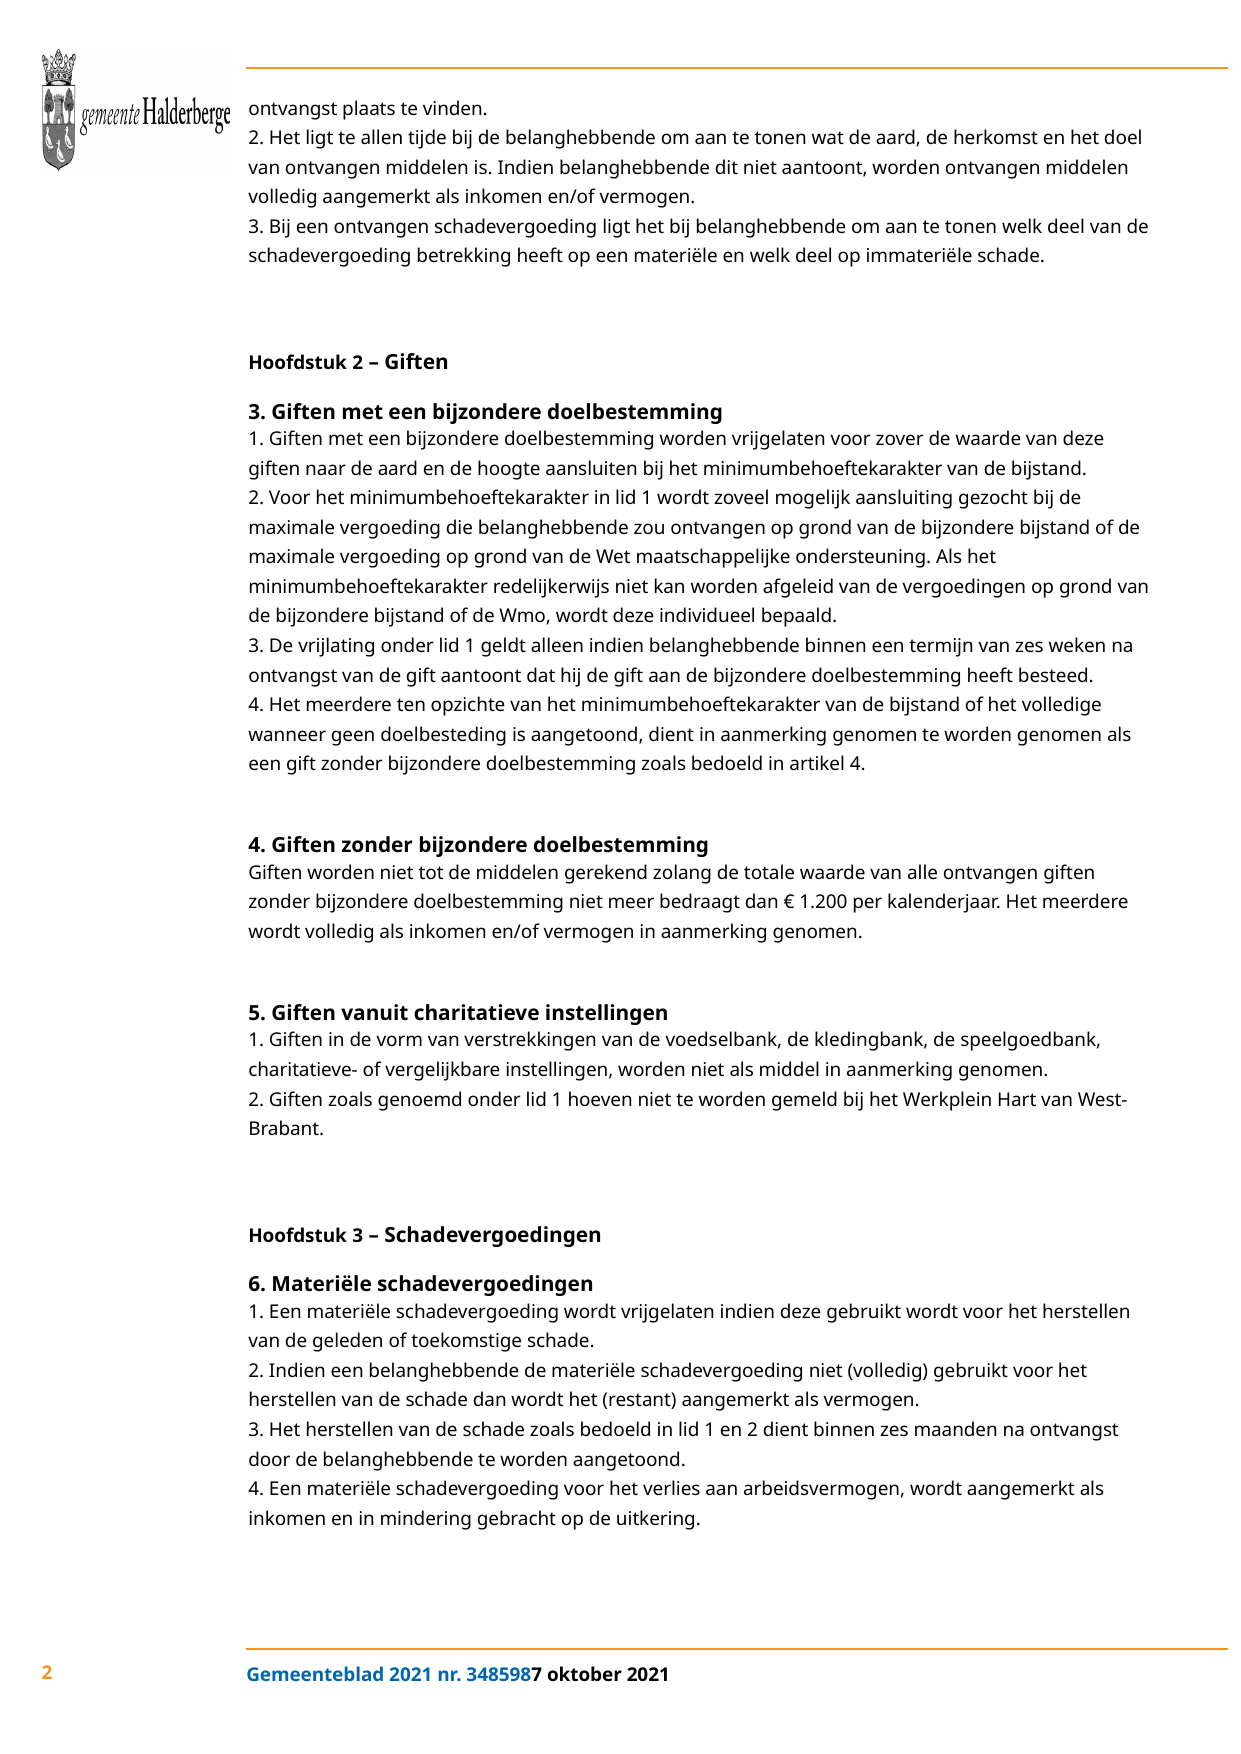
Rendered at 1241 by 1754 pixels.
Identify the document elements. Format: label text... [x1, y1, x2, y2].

text Hoofdstuk 2 – Giften [248, 347, 1152, 376]
text 3. Bij een ontvangen schadevergoeding ligt het bij belanghebbende om aan te tonen welk deel van de schadevergoeding betrekking heeft op een materiële en welk deel op immateriële schade. [248, 213, 1152, 268]
text Giften worden niet tot de middelen gerekend zolang de totale waarde van alle ontvangen giften zonder bijzondere doelbestemming niet meer bedraagt dan € 1.200 per kalenderjaar. Het meerdere wordt volledig als inkomen en/of vermogen in aanmerking genomen. [248, 859, 1152, 944]
text 4. Giften zonder bijzondere doelbestemming [248, 831, 1152, 859]
text 2. Het ligt te allen tijde bij de belanghebbende om aan te tonen wat de aard, de herkomst en het doel van ontvangen middelen is. Indien belanghebbende dit niet aantoont, worden ontvangen middelen volledig aangemerkt als inkomen en/of vermogen. [248, 124, 1152, 209]
text 2. Indien een belanghebbende de materiële schadevergoeding niet (volledig) gebruikt voor het herstellen van de schade dan wordt het (restant) aangemerkt als vermogen. [248, 1357, 1152, 1412]
text 3. De vrijlating onder lid 1 geldt alleen indien belanghebbende binnen een termijn van zes weken na ontvangst van de gift aantoont dat hij de gift aan de bijzondere doelbestemming heeft besteed. [248, 632, 1152, 688]
text ontvangst plaats te vinden. [248, 95, 1152, 121]
text 2. Voor het minimumbehoeftekarakter in lid 1 wordt zoveel mogelijk aansluiting gezocht bij de maximale vergoeding die belanghebbende zou ontvangen op grond van de bijzondere bijstand of de maximale vergoeding op grond van de Wet maatschappelijke ondersteuning. Als het minimumbehoeftekarakter redelijkerwijs niet kan worden afgeleid van de vergoedingen op grond van de bijzondere bijstand of de Wmo, wordt deze individueel bepaald. [248, 484, 1152, 628]
text 1. Giften in de vorm van verstrekkingen van de voedselbank, de kledingbank, de speelgoedbank, charitatieve- of vergelijkbare instellingen, worden niet als middel in aanmerking genomen. [248, 1027, 1152, 1082]
text 1. Een materiële schadevergoeding wordt vrijgelaten indien deze gebruikt wordt voor het herstellen van de geleden of toekomstige schade. [248, 1298, 1152, 1353]
picture [41, 47, 231, 172]
text Hoofdstuk 3 – Schadevergoedingen [248, 1220, 1152, 1249]
text 4. Een materiële schadevergoeding voor het verlies aan arbeidsvermogen, wordt aangemerkt als inkomen en in mindering gebracht op de uitkering. [248, 1475, 1152, 1531]
text 1. Giften met een bijzondere doelbestemming worden vrijgelaten voor zover de waarde van deze giften naar de aard en de hoogte aansluiten bij het minimumbehoeftekarakter van de bijstand. [248, 425, 1152, 481]
text 2. Giften zoals genoemd onder lid 1 hoeven niet te worden gemeld bij het Werkplein Hart van West-Brabant. [248, 1086, 1152, 1141]
text 4. Het meerdere ten opzichte van het minimumbehoeftekarakter van de bijstand of het volledige wanneer geen doelbesteding is aangetoond, dient in aanmerking genomen te worden genomen als een gift zonder bijzondere doelbestemming zoals bedoeld in artikel 4. [248, 691, 1152, 776]
text 3. Giften met een bijzondere doelbestemming [248, 397, 1152, 425]
text 6. Materiële schadevergoedingen [248, 1269, 1152, 1298]
text 5. Giften vanuit charitatieve instellingen [248, 998, 1152, 1027]
text 3. Het herstellen van de schade zoals bedoeld in lid 1 en 2 dient binnen zes maanden na ontvangst door de belanghebbende te worden aangetoond. [248, 1416, 1152, 1472]
